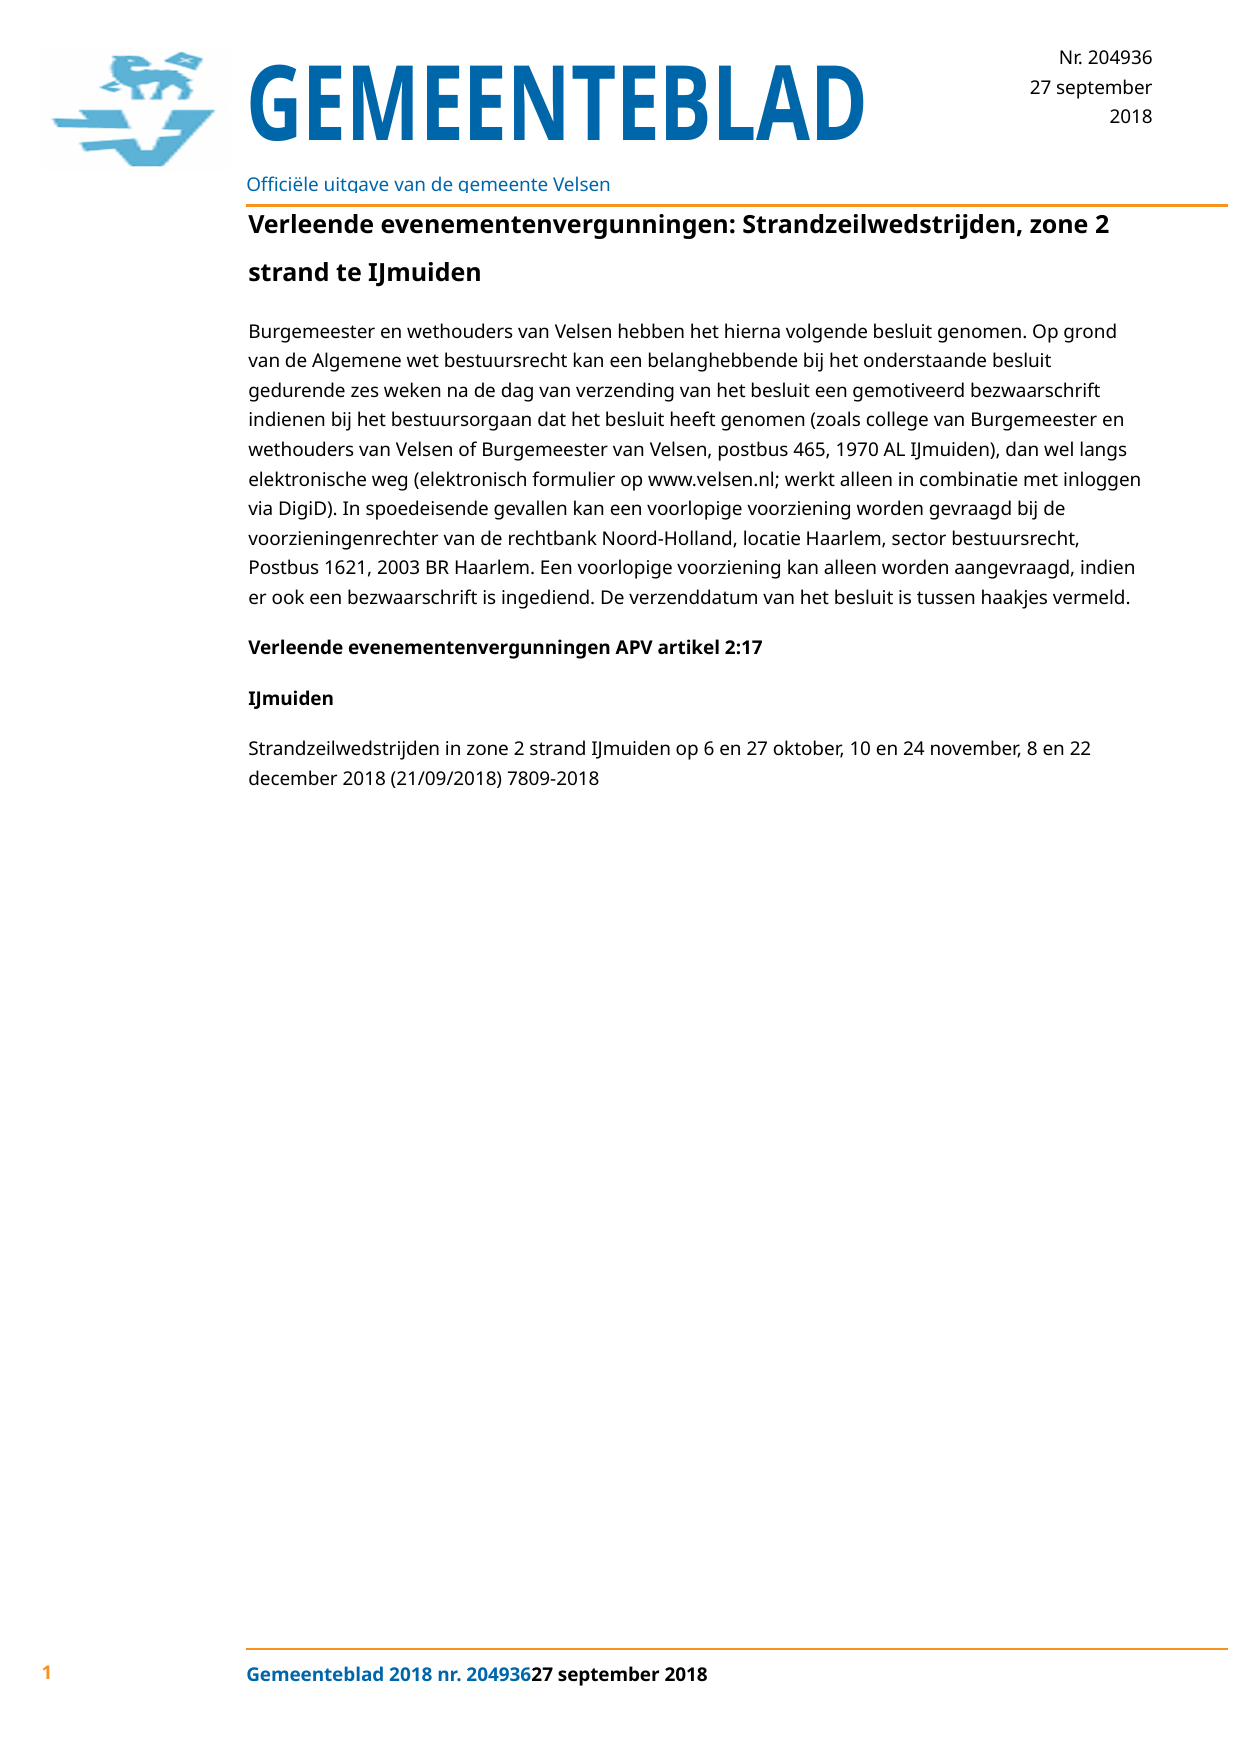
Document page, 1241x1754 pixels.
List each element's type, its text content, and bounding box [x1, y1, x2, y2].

picture [41, 47, 231, 172]
text Strandzeilwedstrijden in zone 2 strand IJmuiden op 6 en 27 oktober, 10 en 24 november, 8 en 22 december 2018 (21/09/2018) 7809-2018 [248, 735, 1152, 791]
text Verleende evenementenvergunningen: Strandzeilwedstrijden, zone 2 strand te IJmuiden [248, 207, 1152, 288]
text Burgemeester en wethouders van Velsen hebben het hierna volgende besluit genomen. Op grond van de Algemene wet bestuursrecht kan een belanghebbende bij het onderstaande besluit gedurende zes weken na de dag van verzending van het besluit een gemotiveerd bezwaarschrift indienen bij het bestuursorgaan dat het besluit heeft genomen (zoals college van Burgemeester en wethouders van Velsen of Burgemeester van Velsen, postbus 465, 1970 AL IJmuiden), dan wel langs elektronische weg (elektronisch formulier op www.velsen.nl; werkt alleen in combinatie met inloggen via DigiD). In spoedeisende gevallen kan een voorlopige voorziening worden gevraagd bij de voorzieningenrechter van de rechtbank Noord-Holland, locatie Haarlem, sector bestuursrecht, Postbus 1621, 2003 BR Haarlem. Een voorlopige voorziening kan alleen worden aangevraagd, indien er ook een bezwaarschrift is ingediend. De verzenddatum van het besluit is tussen haakjes vermeld. [248, 318, 1152, 610]
text IJmuiden [248, 685, 1152, 711]
text Verleende evenementenvergunningen APV artikel 2:17 [248, 634, 1152, 660]
